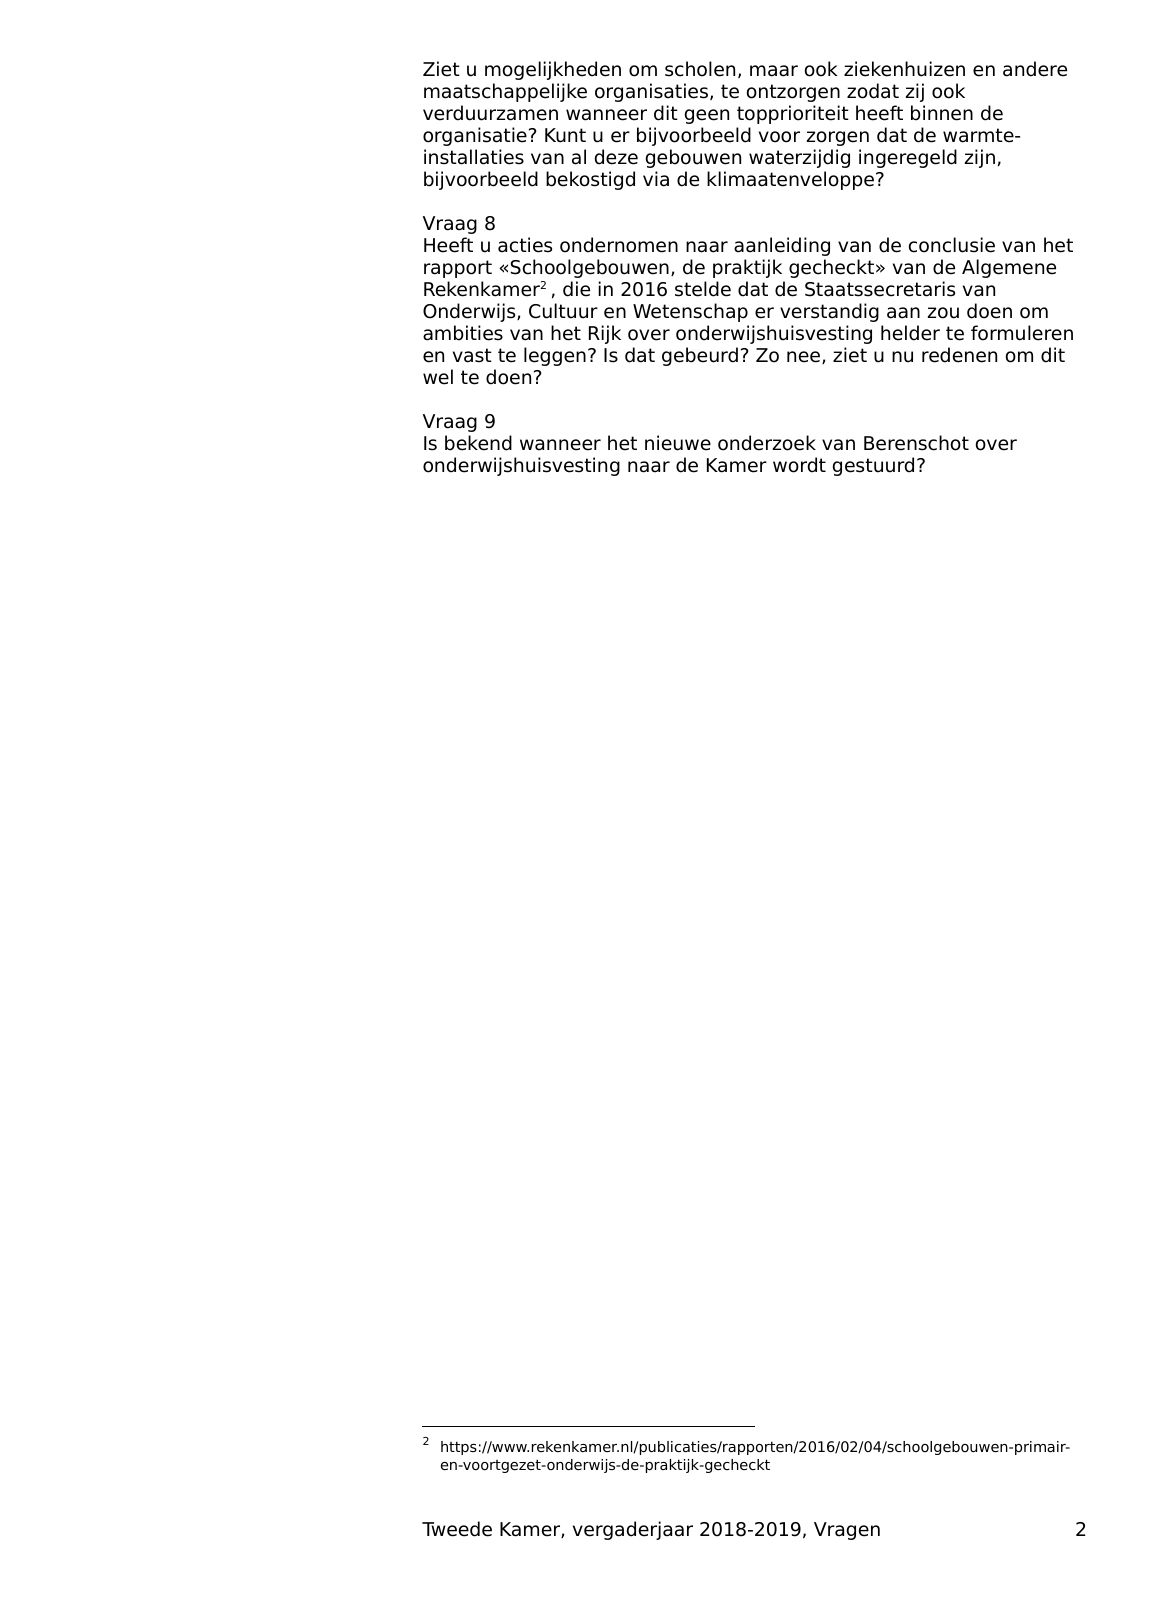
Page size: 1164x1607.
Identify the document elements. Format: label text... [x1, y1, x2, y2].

text Heeft u acties ondernomen naar aanleiding van de conclusie van het rapport «Schoolgebouwen, de praktijk gecheckt» van de Algemene Rekenkamer, die in 2016 stelde dat de Staatssecretaris van Onderwijs, Cultuur en Wetenschap er verstandig aan zou doen om ambities van het Rijk over onderwijshuisvesting helder te formuleren en vast te leggen? Is dat gebeurd? Zo nee, ziet u nu redenen om dit wel te doen? [422, 235, 1087, 389]
text Ziet u mogelijkheden om scholen, maar ook ziekenhuizen en andere maatschappelijke organisaties, te ontzorgen zodat zij ook verduurzamen wanneer dit geen topprioriteit heeft binnen de organisatie? Kunt u er bijvoorbeeld voor zorgen dat de warmte-installaties van al deze gebouwen waterzijdig ingeregeld zijn, bijvoorbeeld bekostigd via de klimaatenveloppe? [422, 59, 1087, 191]
text https://www.rekenkamer.nl/publicaties/rapporten/2016/02/04/schoolgebouwen-primair-en-voortgezet-onderwijs-de-praktijk-gecheckt [422, 1435, 1087, 1474]
text Is bekend wanneer het nieuwe onderzoek van Berenschot over onderwijshuisvesting naar de Kamer wordt gestuurd? [422, 433, 1087, 477]
text Vraag 8 [422, 213, 1087, 235]
text Vraag 9 [422, 411, 1087, 433]
